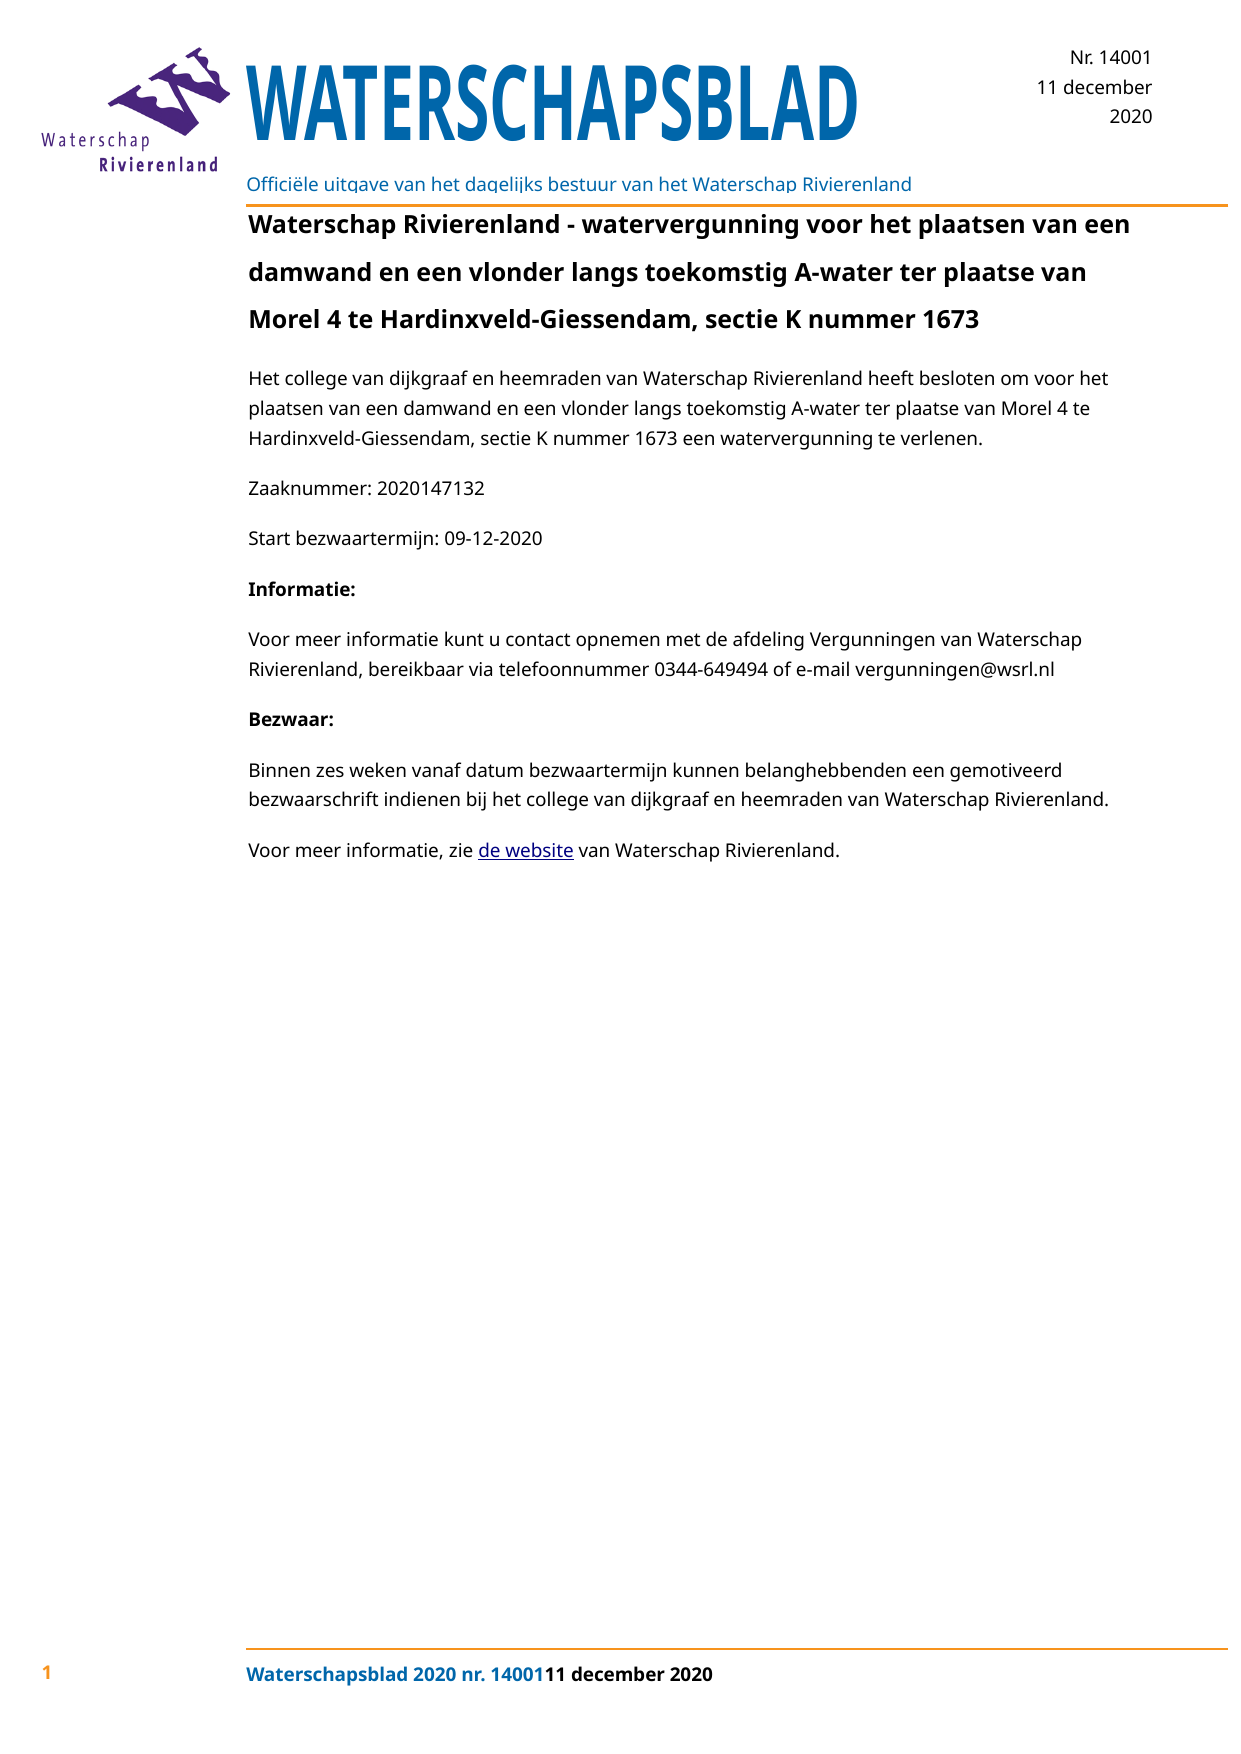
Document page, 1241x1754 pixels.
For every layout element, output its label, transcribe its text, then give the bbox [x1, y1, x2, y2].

text Voor meer informatie, zie de website van Waterschap Rivierenland. [248, 837, 1152, 862]
text Waterschap Rivierenland - watervergunning voor het plaatsen van een damwand en een vlonder langs toekomstig A-water ter plaatse van Morel 4 te Hardinxveld-Giessendam, sectie K nummer 1673 [248, 207, 1152, 336]
text Binnen zes weken vanaf datum bezwaartermijn kunnen belanghebbenden een gemotiveerd bezwaarschrift indienen bij het college van dijkgraaf en heemraden van Waterschap Rivierenland. [248, 757, 1152, 812]
text Informatie: [248, 576, 1152, 602]
text Zaaknummer: 2020147132 [248, 475, 1152, 501]
picture [41, 47, 231, 172]
text Start bezwaartermijn: 09-12-2020 [248, 526, 1152, 551]
text Voor meer informatie kunt u contact opnemen met de afdeling Vergunningen van Waterschap Rivierenland, bereikbaar via telefoonnummer 0344-649494 of e-mail vergunningen@wsrl.nl [248, 626, 1152, 682]
text Het college van dijkgraaf en heemraden van Waterschap Rivierenland heeft besloten om voor het plaatsen van een damwand en een vlonder langs toekomstig A-water ter plaatse van Morel 4 te Hardinxveld-Giessendam, sectie K nummer 1673 een watervergunning te verlenen. [248, 366, 1152, 450]
text Bezwaar: [248, 706, 1152, 732]
